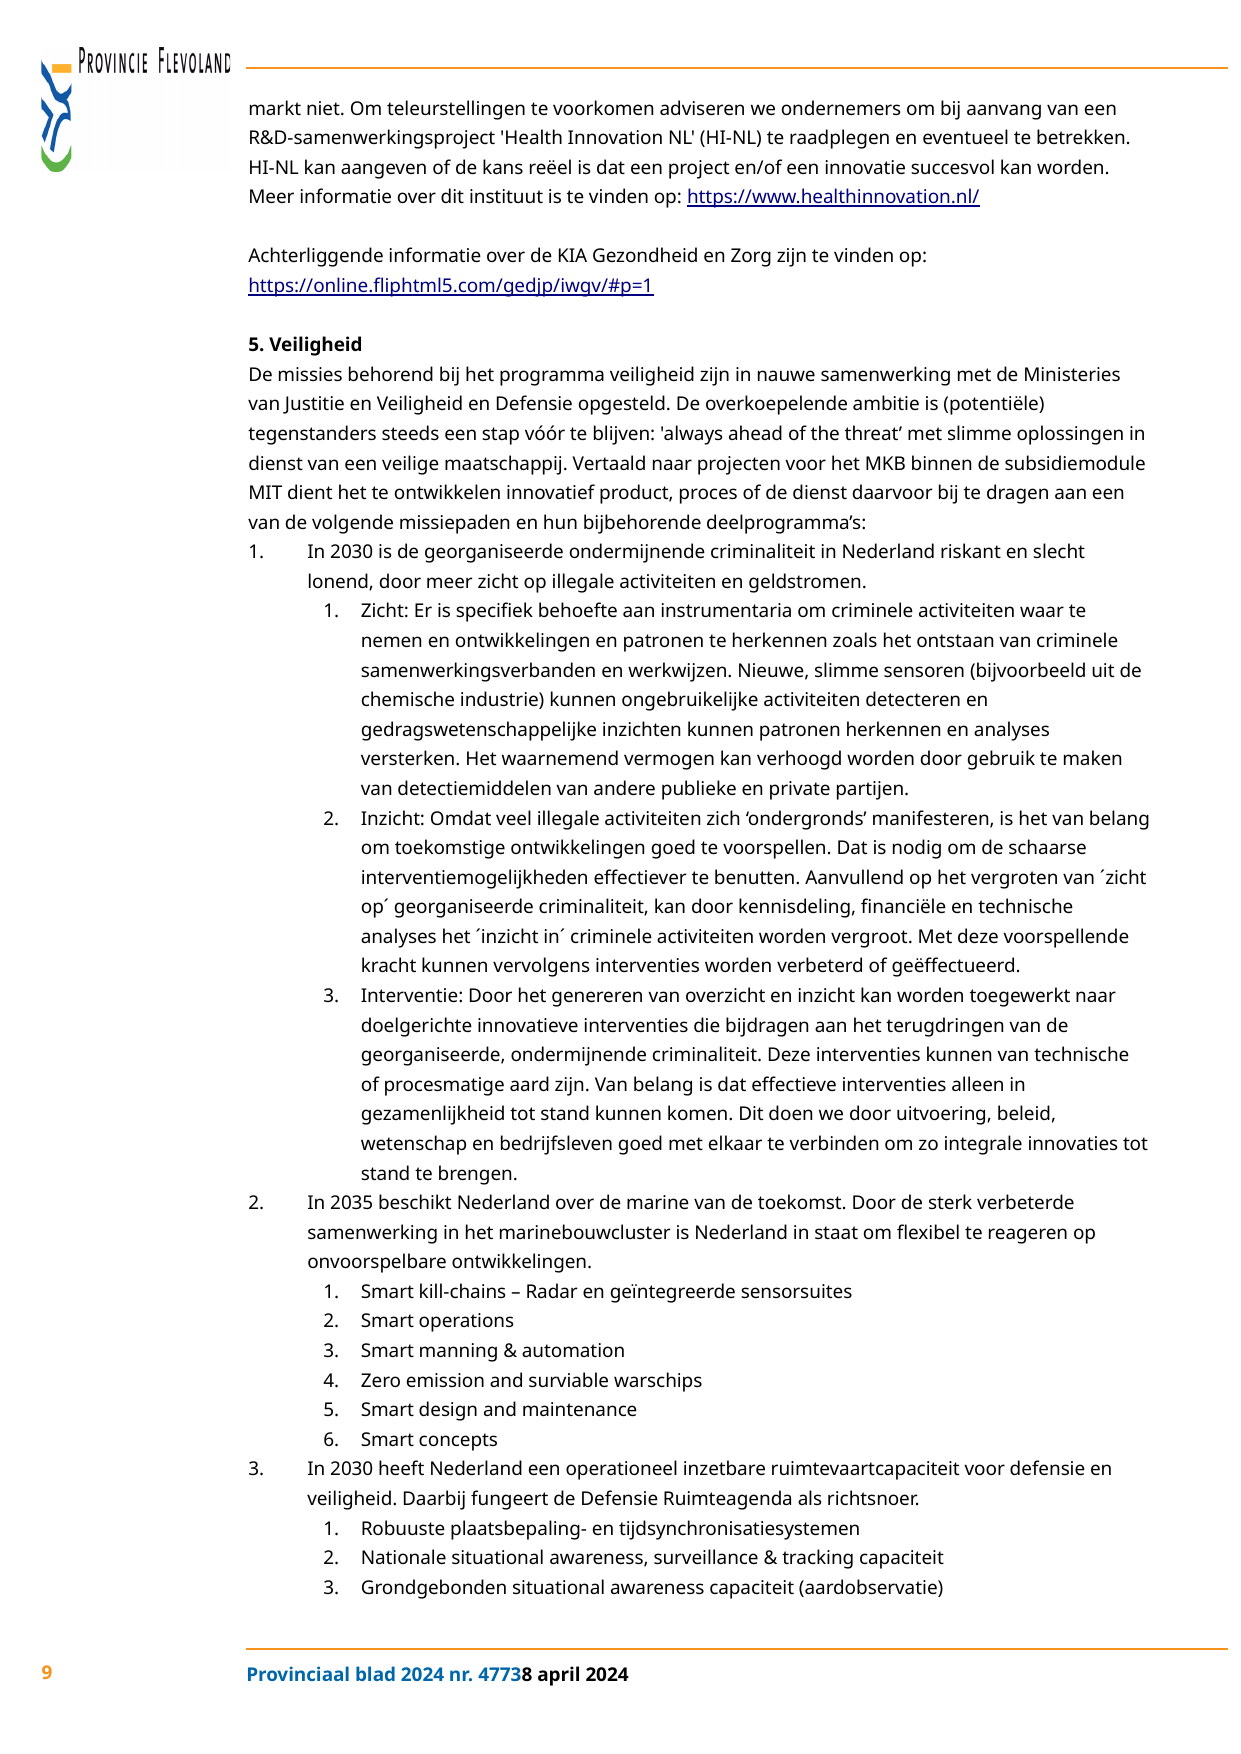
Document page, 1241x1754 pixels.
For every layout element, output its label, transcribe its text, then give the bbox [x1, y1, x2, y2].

list In 2030 is de georganiseerde ondermijnende criminaliteit in Nederland riskant en slecht lonend, door meer zicht op illegale activiteiten en geldstromen. [248, 538, 1152, 594]
text De missies behorend bij het programma veiligheid zijn in nauwe samenwerking met de Ministeries van Justitie en Veiligheid en Defensie opgesteld. De overkoepelende ambitie is (potentiële) tegenstanders steeds een stap vóór te blijven: 'always ahead of the threat’ met slimme oplossingen in dienst van een veilige maatschappij. Vertaald naar projecten voor het MKB binnen de subsidiemodule MIT dient het te ontwikkelen innovatief product, proces of de dienst daarvoor bij te dragen aan een van de volgende missiepaden en hun bijbehorende deelprogramma’s: [248, 361, 1152, 535]
list Smart operations [323, 1308, 1152, 1333]
list Nationale situational awareness, surveillance & tracking capaciteit [323, 1544, 1152, 1570]
list Zero emission and surviable warschips [323, 1367, 1152, 1393]
list Smart concepts [323, 1426, 1152, 1452]
list Smart kill-chains – Radar en geïntegreerde sensorsuites [323, 1278, 1152, 1304]
list Interventie: Door het genereren van overzicht en inzicht kan worden toegewerkt naar doelgerichte innovatieve interventies die bijdragen aan het terugdringen van de georganiseerde, ondermijnende criminaliteit. Deze interventies kunnen van technische of procesmatige aard zijn. Van belang is dat effectieve interventies alleen in gezamenlijkheid tot stand kunnen komen. Dit doen we door uitvoering, beleid, wetenschap en bedrijfsleven goed met elkaar te verbinden om zo integrale innovaties tot stand te brengen. [323, 982, 1152, 1186]
text markt niet. Om teleurstellingen te voorkomen adviseren we ondernemers om bij aanvang van een R&D-samenwerkingsproject 'Health Innovation NL' (HI-NL) te raadplegen en eventueel te betrekken. HI-NL kan aangeven of de kans reëel is dat een project en/of een innovatie succesvol kan worden. Meer informatie over dit instituut is te vinden op: https://www.healthinnovation.nl/ [248, 95, 1152, 209]
list Inzicht: Omdat veel illegale activiteiten zich ‘ondergronds’ manifesteren, is het van belang om toekomstige ontwikkelingen goed te voorspellen. Dat is nodig om de schaarse interventiemogelijkheden effectiever te benutten. Aanvullend op het vergroten van ´zicht op´ georganiseerde criminaliteit, kan door kennisdeling, financiële en technische analyses het ´inzicht in´ criminele activiteiten worden vergroot. Met deze voorspellende kracht kunnen vervolgens interventies worden verbeterd of geëffectueerd. [323, 805, 1152, 978]
text Achterliggende informatie over de KIA Gezondheid en Zorg zijn te vinden op: https://online.fliphtml5.com/gedjp/iwgv/#p=1 [248, 243, 1152, 298]
text 5. Veiligheid [248, 331, 1152, 357]
list In 2030 heeft Nederland een operationeel inzetbare ruimtevaartcapaciteit voor defensie en veiligheid. Daarbij fungeert de Defensie Ruimteagenda als richtsnoer. [248, 1456, 1152, 1511]
list Robuuste plaatsbepaling- en tijdsynchronisatiesystemen [323, 1515, 1152, 1541]
list In 2035 beschikt Nederland over de marine van de toekomst. Door de sterk verbeterde samenwerking in het marinebouwcluster is Nederland in staat om flexibel te reageren op onvoorspelbare ontwikkelingen. [248, 1189, 1152, 1274]
list Smart design and maintenance [323, 1396, 1152, 1422]
list Smart manning & automation [323, 1337, 1152, 1363]
list Grondgebonden situational awareness capaciteit (aardobservatie) [323, 1574, 1152, 1600]
list Zicht: Er is specifiek behoefte aan instrumentaria om criminele activiteiten waar te nemen en ontwikkelingen en patronen te herkennen zoals het ontstaan van criminele samenwerkingsverbanden en werkwijzen. Nieuwe, slimme sensoren (bijvoorbeeld uit de chemische industrie) kunnen ongebruikelijke activiteiten detecteren en gedragswetenschappelijke inzichten kunnen patronen herkennen en analyses versterken. Het waarnemend vermogen kan verhoogd worden door gebruik te maken van detectiemiddelen van andere publieke en private partijen. [323, 598, 1152, 801]
picture [41, 47, 231, 172]
